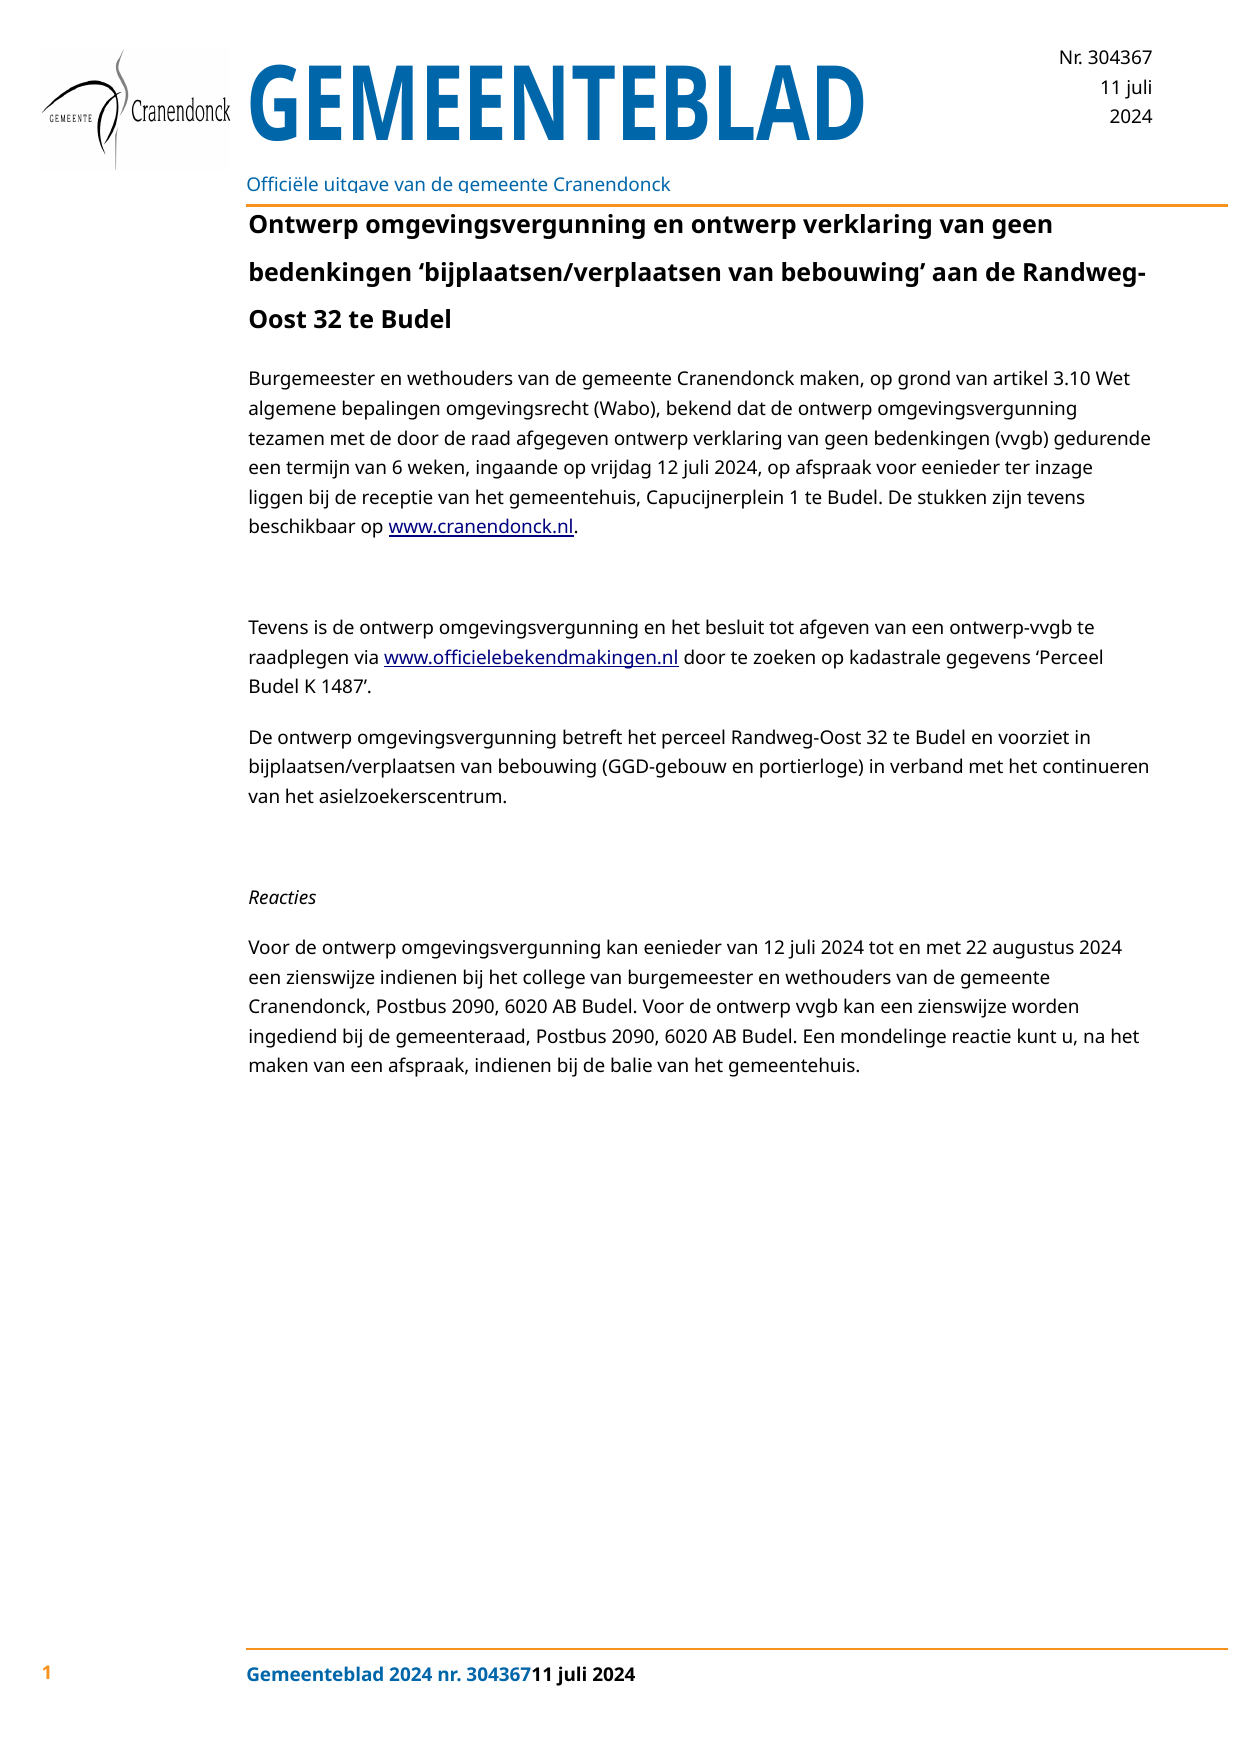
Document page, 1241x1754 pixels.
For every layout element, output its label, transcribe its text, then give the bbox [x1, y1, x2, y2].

text Voor de ontwerp omgevingsvergunning kan eenieder van 12 juli 2024 tot en met 22 augustus 2024 een zienswijze indienen bij het college van burgemeester en wethouders van de gemeente Cranendonck, Postbus 2090, 6020 AB Budel. Voor de ontwerp vvgb kan een zienswijze worden ingediend bij de gemeenteraad, Postbus 2090, 6020 AB Budel. Een mondelinge reactie kunt u, na het maken van een afspraak, indienen bij de balie van het gemeentehuis. [248, 934, 1152, 1078]
text De ontwerp omgevingsvergunning betreft het perceel Randweg-Oost 32 te Budel en voorziet in bijplaatsen/verplaatsen van bebouwing (GGD-gebouw en portierloge) in verband met het continueren van het asielzoekerscentrum. [248, 724, 1152, 809]
text Tevens is de ontwerp omgevingsvergunning en het besluit tot afgeven van een ontwerp-vvgb te raadplegen via www.officielebekendmakingen.nl door te zoeken op kadastrale gegevens ‘Perceel Budel K 1487’. [248, 614, 1152, 699]
picture [41, 47, 231, 172]
text Burgemeester en wethouders van de gemeente Cranendonck maken, op grond van artikel 3.10 Wet algemene bepalingen omgevingsrecht (Wabo), bekend dat de ontwerp omgevingsvergunning tezamen met de door de raad afgegeven ontwerp verklaring van geen bedenkingen (vvgb) gedurende een termijn van 6 weken, ingaande op vrijdag 12 juli 2024, op afspraak voor eenieder ter inzage liggen bij de receptie van het gemeentehuis, Capucijnerplein 1 te Budel. De stukken zijn tevens beschikbaar op www.cranendonck.nl. [248, 366, 1152, 539]
text Ontwerp omgevingsvergunning en ontwerp verklaring van geen bedenkingen ‘bijplaatsen/verplaatsen van bebouwing’ aan de Randweg-Oost 32 te Budel [248, 207, 1152, 336]
text Reacties [248, 884, 1152, 909]
